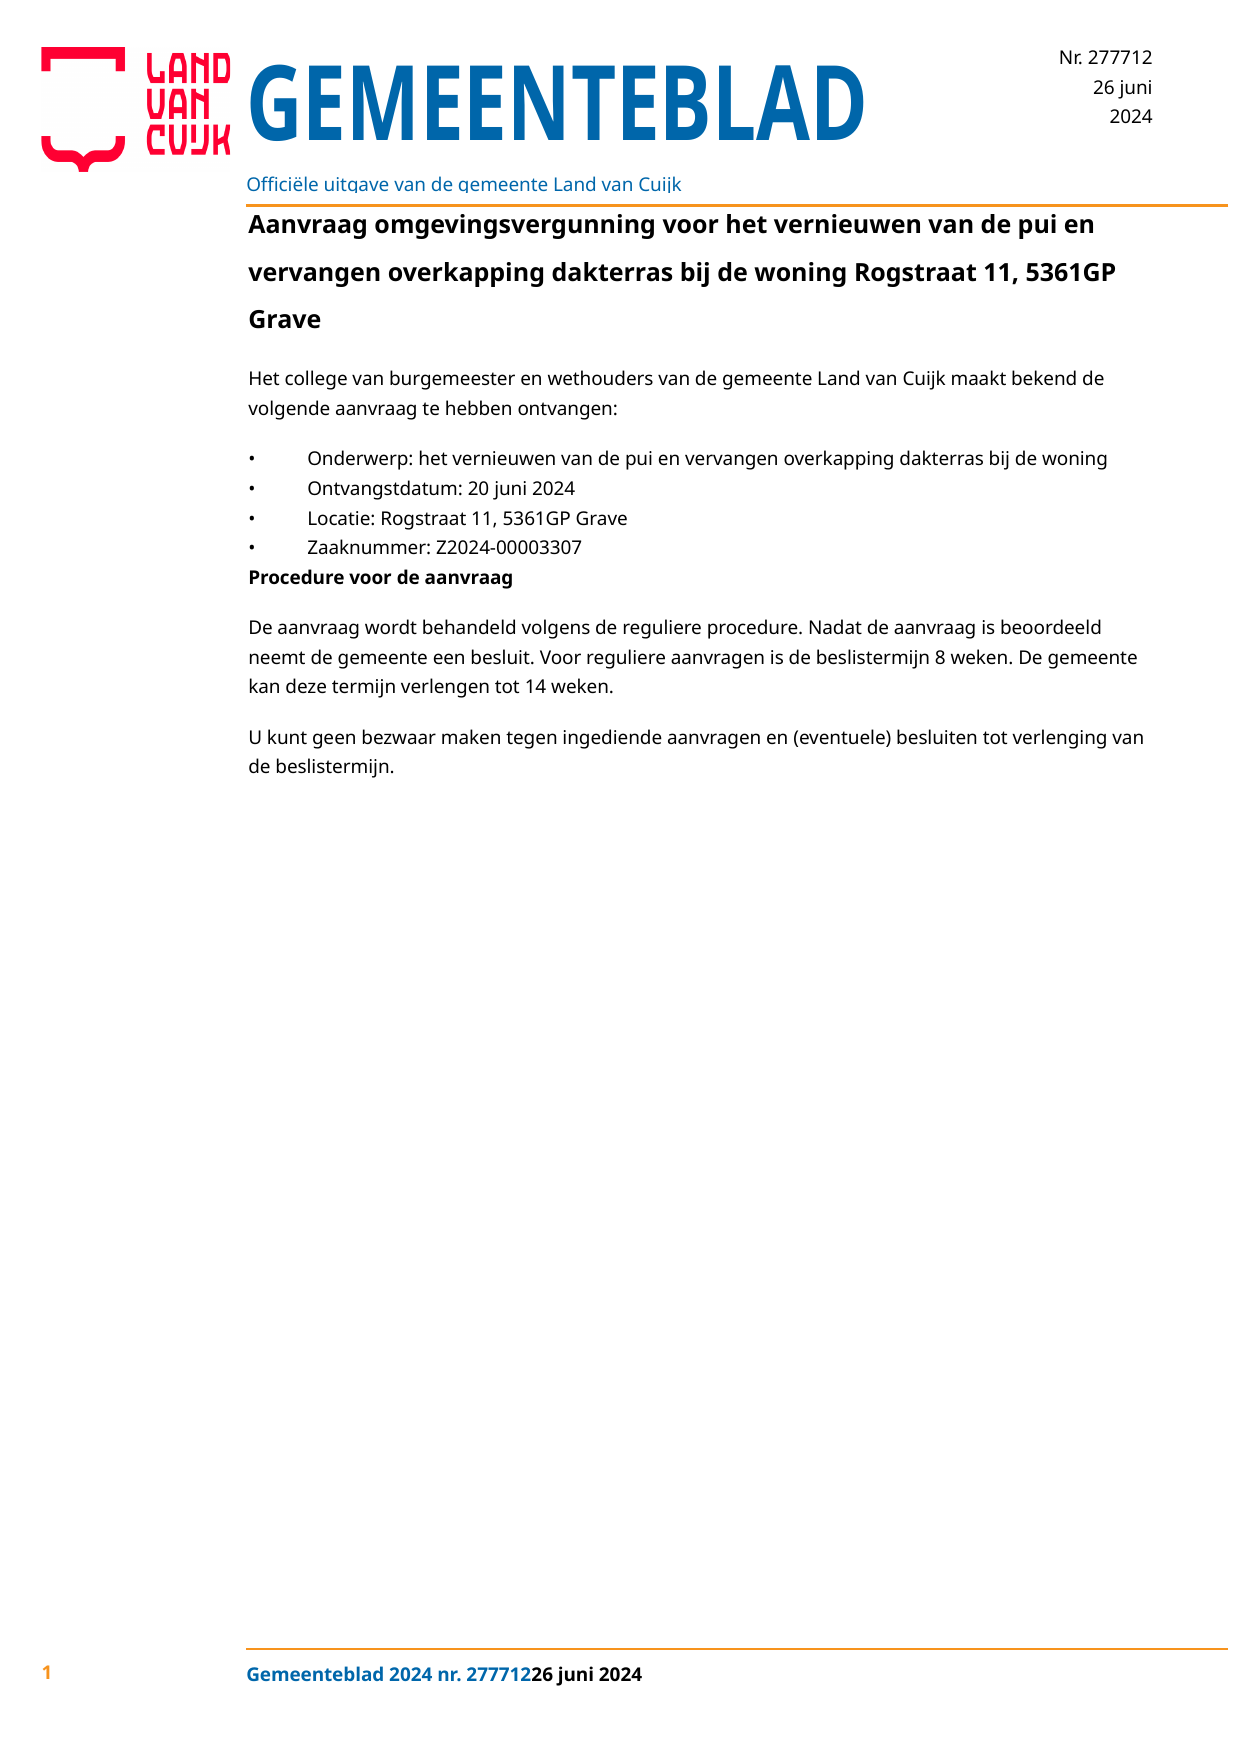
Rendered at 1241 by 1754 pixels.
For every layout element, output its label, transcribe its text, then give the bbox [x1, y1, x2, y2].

text Aanvraag omgevingsvergunning voor het vernieuwen van de pui en vervangen overkapping dakterras bij de woning Rogstraat 11, 5361GP Grave [248, 207, 1152, 336]
list Onderwerp: het vernieuwen van de pui en vervangen overkapping dakterras bij de woning [248, 446, 1152, 471]
text Procedure voor de aanvraag [248, 564, 1152, 589]
text U kunt geen bezwaar maken tegen ingediende aanvragen en (eventuele) besluiten tot verlenging van de beslistermijn. [248, 724, 1152, 779]
list Zaaknummer: Z2024-00003307 [248, 534, 1152, 560]
text De aanvraag wordt behandeld volgens de reguliere procedure. Nadat de aanvraag is beoordeeld neemt de gemeente een besluit. Voor reguliere aanvragen is de beslistermijn 8 weken. De gemeente kan deze termijn verlengen tot 14 weken. [248, 614, 1152, 699]
list Ontvangstdatum: 20 juni 2024 [248, 475, 1152, 501]
picture [41, 47, 231, 172]
list Locatie: Rogstraat 11, 5361GP Grave [248, 505, 1152, 530]
text Het college van burgemeester en wethouders van de gemeente Land van Cuijk maakt bekend de volgende aanvraag te hebben ontvangen: [248, 366, 1152, 421]
